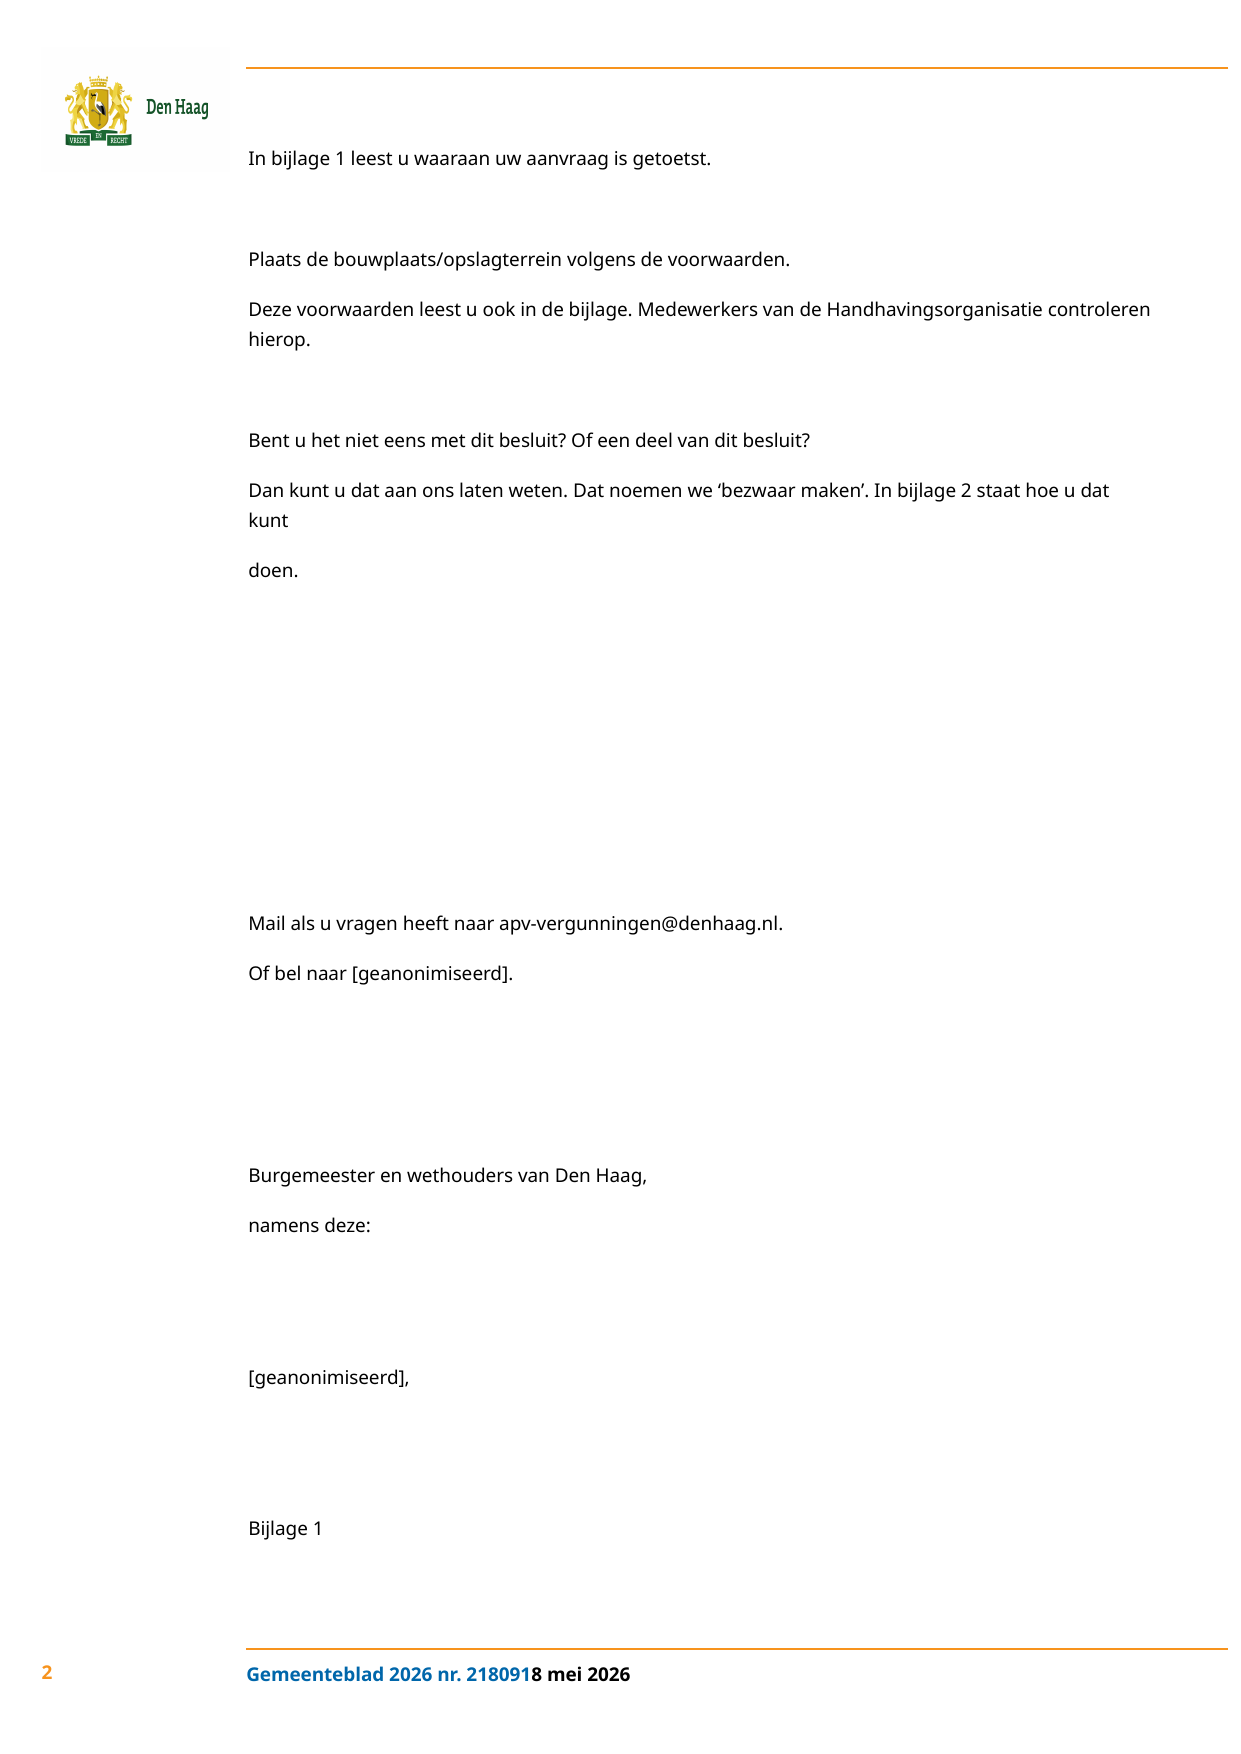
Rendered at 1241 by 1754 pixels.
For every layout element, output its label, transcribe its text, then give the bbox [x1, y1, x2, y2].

text Of bel naar [geanonimiseerd]. [248, 961, 1152, 986]
text In bijlage 1 leest u waaraan uw aanvraag is getoetst. [248, 145, 1152, 171]
picture [41, 47, 231, 172]
text Mail als u vragen heeft naar apv-vergunningen@denhaag.nl. [248, 910, 1152, 936]
text Dan kunt u dat aan ons laten weten. Dat noemen we ‘bezwaar maken’. In bijlage 2 staat hoe u dat kunt [248, 477, 1152, 533]
text Deze voorwaarden leest u ook in de bijlage. Medewerkers van de Handhavingsorganisatie controleren hierop. [248, 296, 1152, 352]
text Plaats de bouwplaats/opslagterrein volgens de voorwaarden. [248, 246, 1152, 272]
text Burgemeester en wethouders van Den Haag, [248, 1162, 1152, 1188]
text [geanonimiseerd], [248, 1364, 1152, 1390]
text Bijlage 1 [248, 1515, 1152, 1541]
text doen. [248, 557, 1152, 583]
text Bent u het niet eens met dit besluit? Of een deel van dit besluit? [248, 427, 1152, 453]
text namens deze: [248, 1213, 1152, 1238]
